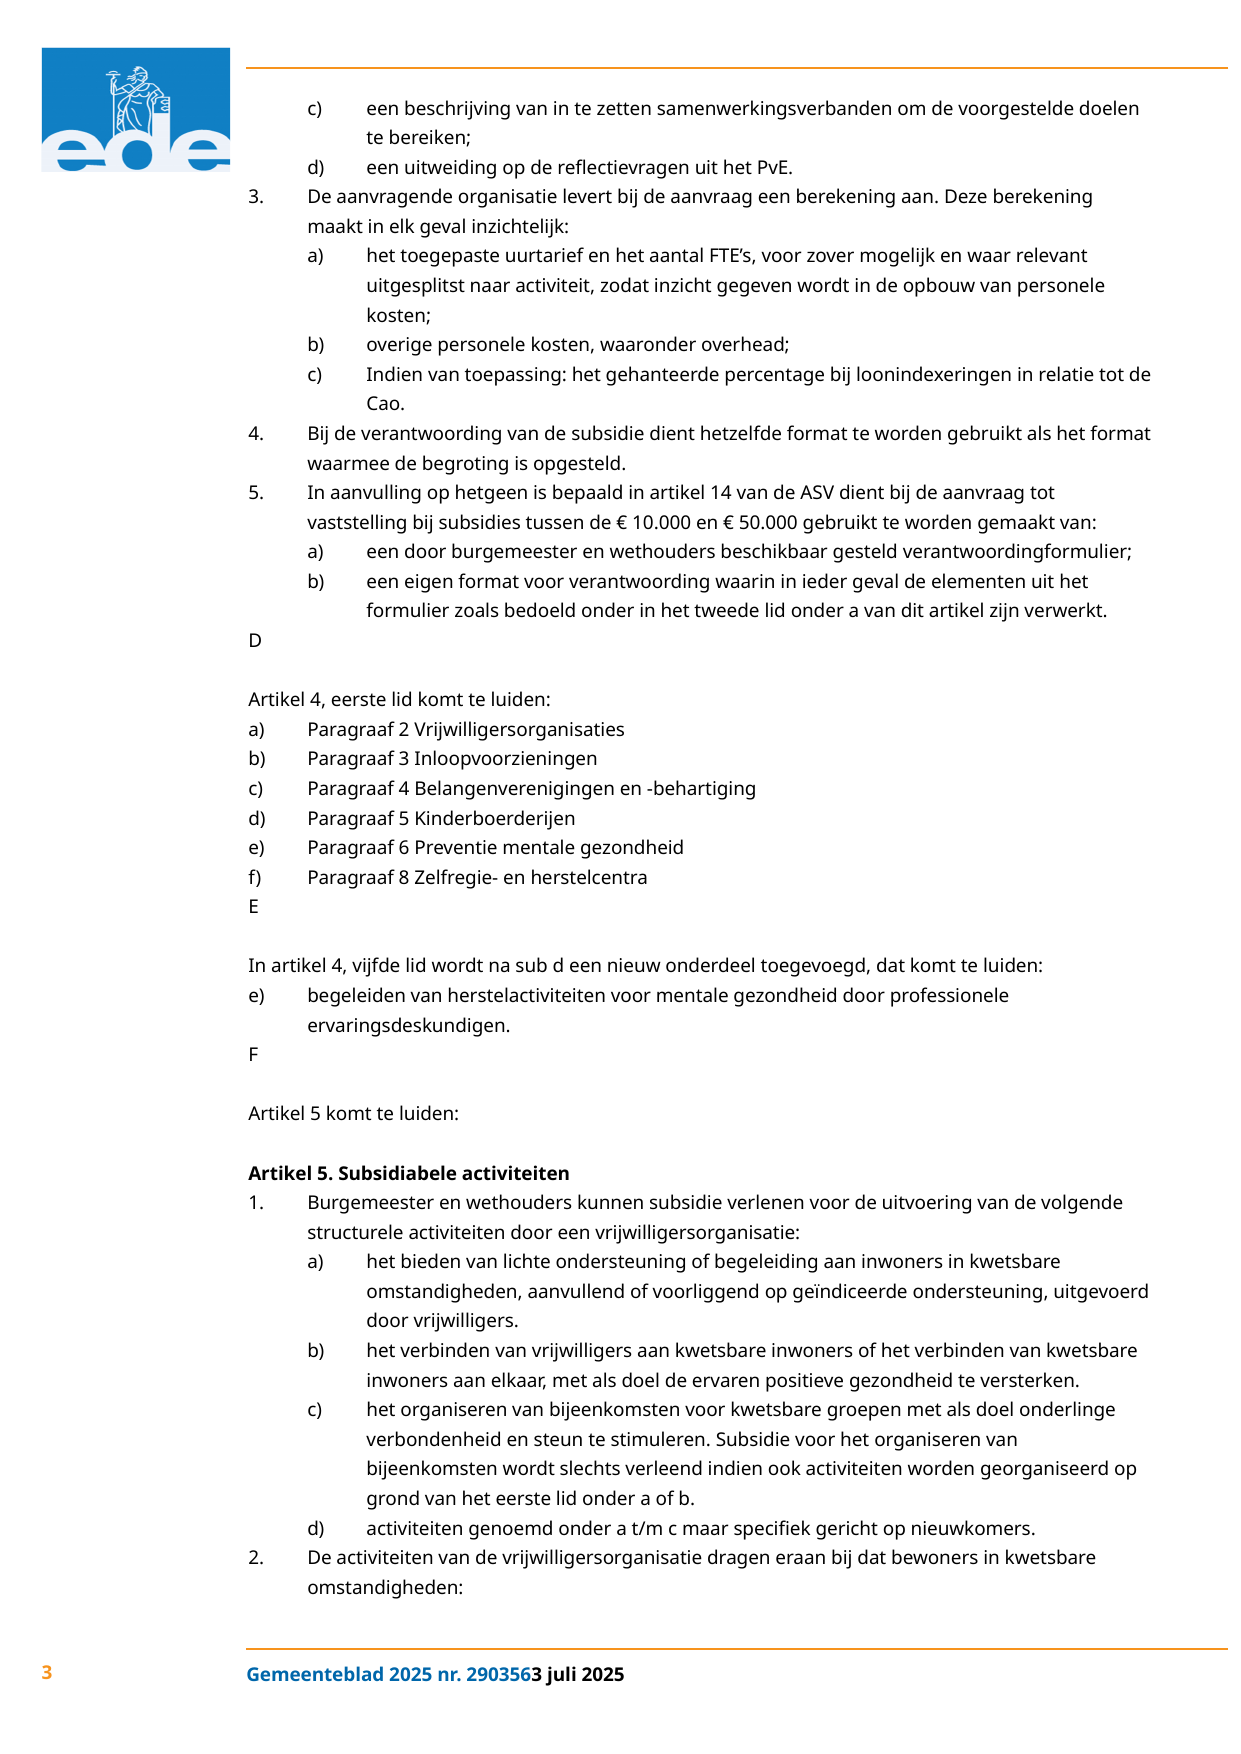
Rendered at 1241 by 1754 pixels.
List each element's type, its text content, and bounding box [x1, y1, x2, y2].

list Indien van toepassing: het gehanteerde percentage bij loonindexeringen in relatie tot de Cao. [307, 361, 1152, 416]
list Paragraaf 8 Zelfregie- en herstelcentra [248, 864, 1152, 890]
text Artikel 5. Subsidiabele activiteiten [248, 1160, 1152, 1186]
text F [248, 1041, 1152, 1067]
list overige personele kosten, waaronder overhead; [307, 331, 1152, 357]
list In aanvulling op hetgeen is bepaald in artikel 14 van de ASV dient bij de aanvraag tot vaststelling bij subsidies tussen de € 10.000 en € 50.000 gebruikt te worden gemaakt van: [248, 479, 1152, 535]
text In artikel 4, vijfde lid wordt na sub d een nieuw onderdeel toegevoegd, dat komt te luiden: [248, 953, 1152, 978]
list het bieden van lichte ondersteuning of begeleiding aan inwoners in kwetsbare omstandigheden, aanvullend of voorliggend op geïndiceerde ondersteuning, uitgevoerd door vrijwilligers. [307, 1248, 1152, 1333]
list Paragraaf 2 Vrijwilligersorganisaties [248, 716, 1152, 742]
text Artikel 4, eerste lid komt te luiden: [248, 686, 1152, 712]
list Burgemeester en wethouders kunnen subsidie verlenen voor de uitvoering van de volgende structurele activiteiten door een vrijwilligersorganisatie: [248, 1189, 1152, 1245]
list het organiseren van bijeenkomsten voor kwetsbare groepen met als doel onderlinge verbondenheid en steun te stimuleren. Subsidie voor het organiseren van bijeenkomsten wordt slechts verleend indien ook activiteiten worden georganiseerd op grond van het eerste lid onder a of b. [307, 1396, 1152, 1511]
list een uitweiding op de reflectievragen uit het PvE. [307, 154, 1152, 180]
list een eigen format voor verantwoording waarin in ieder geval de elementen uit het formulier zoals bedoeld onder in het tweede lid onder a van dit artikel zijn verwerkt. [307, 568, 1152, 623]
text E [248, 893, 1152, 919]
list een beschrijving van in te zetten samenwerkingsverbanden om de voorgestelde doelen te bereiken; [307, 95, 1152, 150]
list het verbinden van vrijwilligers aan kwetsbare inwoners of het verbinden van kwetsbare inwoners aan elkaar, met als doel de ervaren positieve gezondheid te versterken. [307, 1337, 1152, 1393]
list een door burgemeester en wethouders beschikbaar gesteld verantwoordingformulier; [307, 538, 1152, 564]
text Artikel 5 komt te luiden: [248, 1101, 1152, 1126]
list Paragraaf 3 Inloopvoorzieningen [248, 746, 1152, 771]
list Paragraaf 5 Kinderboerderijen [248, 805, 1152, 831]
list Bij de verantwoording van de subsidie dient hetzelfde format te worden gebruikt als het format waarmee de begroting is opgesteld. [248, 420, 1152, 476]
list begeleiden van herstelactiviteiten voor mentale gezondheid door professionele ervaringsdeskundigen. [248, 982, 1152, 1038]
picture [41, 47, 231, 172]
list activiteiten genoemd onder a t/m c maar specifiek gericht op nieuwkomers. [307, 1515, 1152, 1541]
list Paragraaf 4 Belangenverenigingen en -behartiging [248, 775, 1152, 801]
list het toegepaste uurtarief en het aantal FTE’s, voor zover mogelijk en waar relevant uitgesplitst naar activiteit, zodat inzicht gegeven wordt in de opbouw van personele kosten; [307, 243, 1152, 328]
text D [248, 627, 1152, 653]
list De activiteiten van de vrijwilligersorganisatie dragen eraan bij dat bewoners in kwetsbare omstandigheden: [248, 1544, 1152, 1600]
list De aanvragende organisatie levert bij de aanvraag een berekening aan. Deze berekening maakt in elk geval inzichtelijk: [248, 183, 1152, 239]
list Paragraaf 6 Preventie mentale gezondheid [248, 834, 1152, 860]
